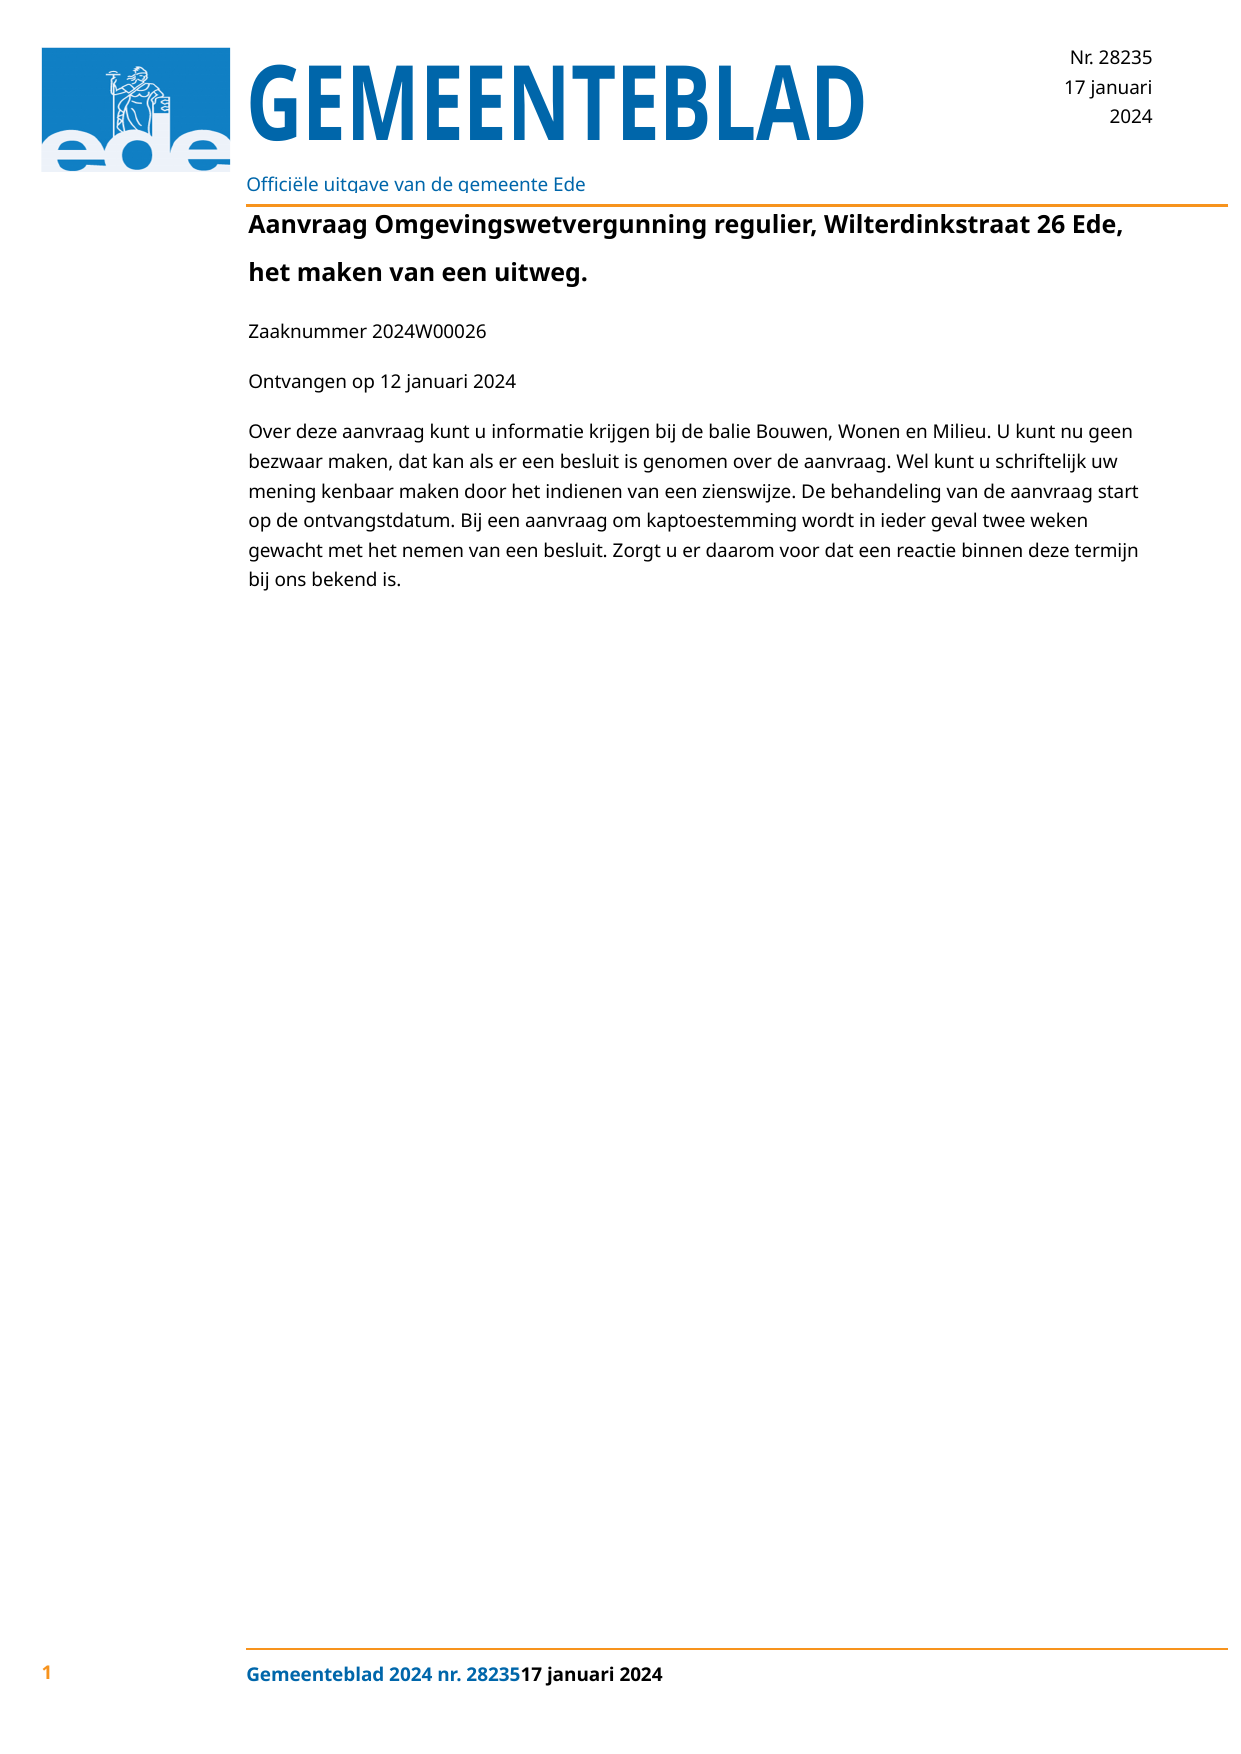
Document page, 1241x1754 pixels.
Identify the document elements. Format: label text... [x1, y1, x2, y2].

text Aanvraag Omgevingswetvergunning regulier, Wilterdinkstraat 26 Ede, het maken van een uitweg. [248, 207, 1152, 288]
text Ontvangen op 12 januari 2024 [248, 368, 1152, 394]
text Zaaknummer 2024W00026 [248, 318, 1152, 344]
text Over deze aanvraag kunt u informatie krijgen bij de balie Bouwen, Wonen en Milieu. U kunt nu geen bezwaar maken, dat kan als er een besluit is genomen over de aanvraag. Wel kunt u schriftelijk uw mening kenbaar maken door het indienen van een zienswijze. De behandeling van de aanvraag start op de ontvangstdatum. Bij een aanvraag om kaptoestemming wordt in ieder geval twee weken gewacht met het nemen van een besluit. Zorgt u er daarom voor dat een reactie binnen deze termijn bij ons bekend is. [248, 419, 1152, 592]
picture [41, 47, 231, 172]
